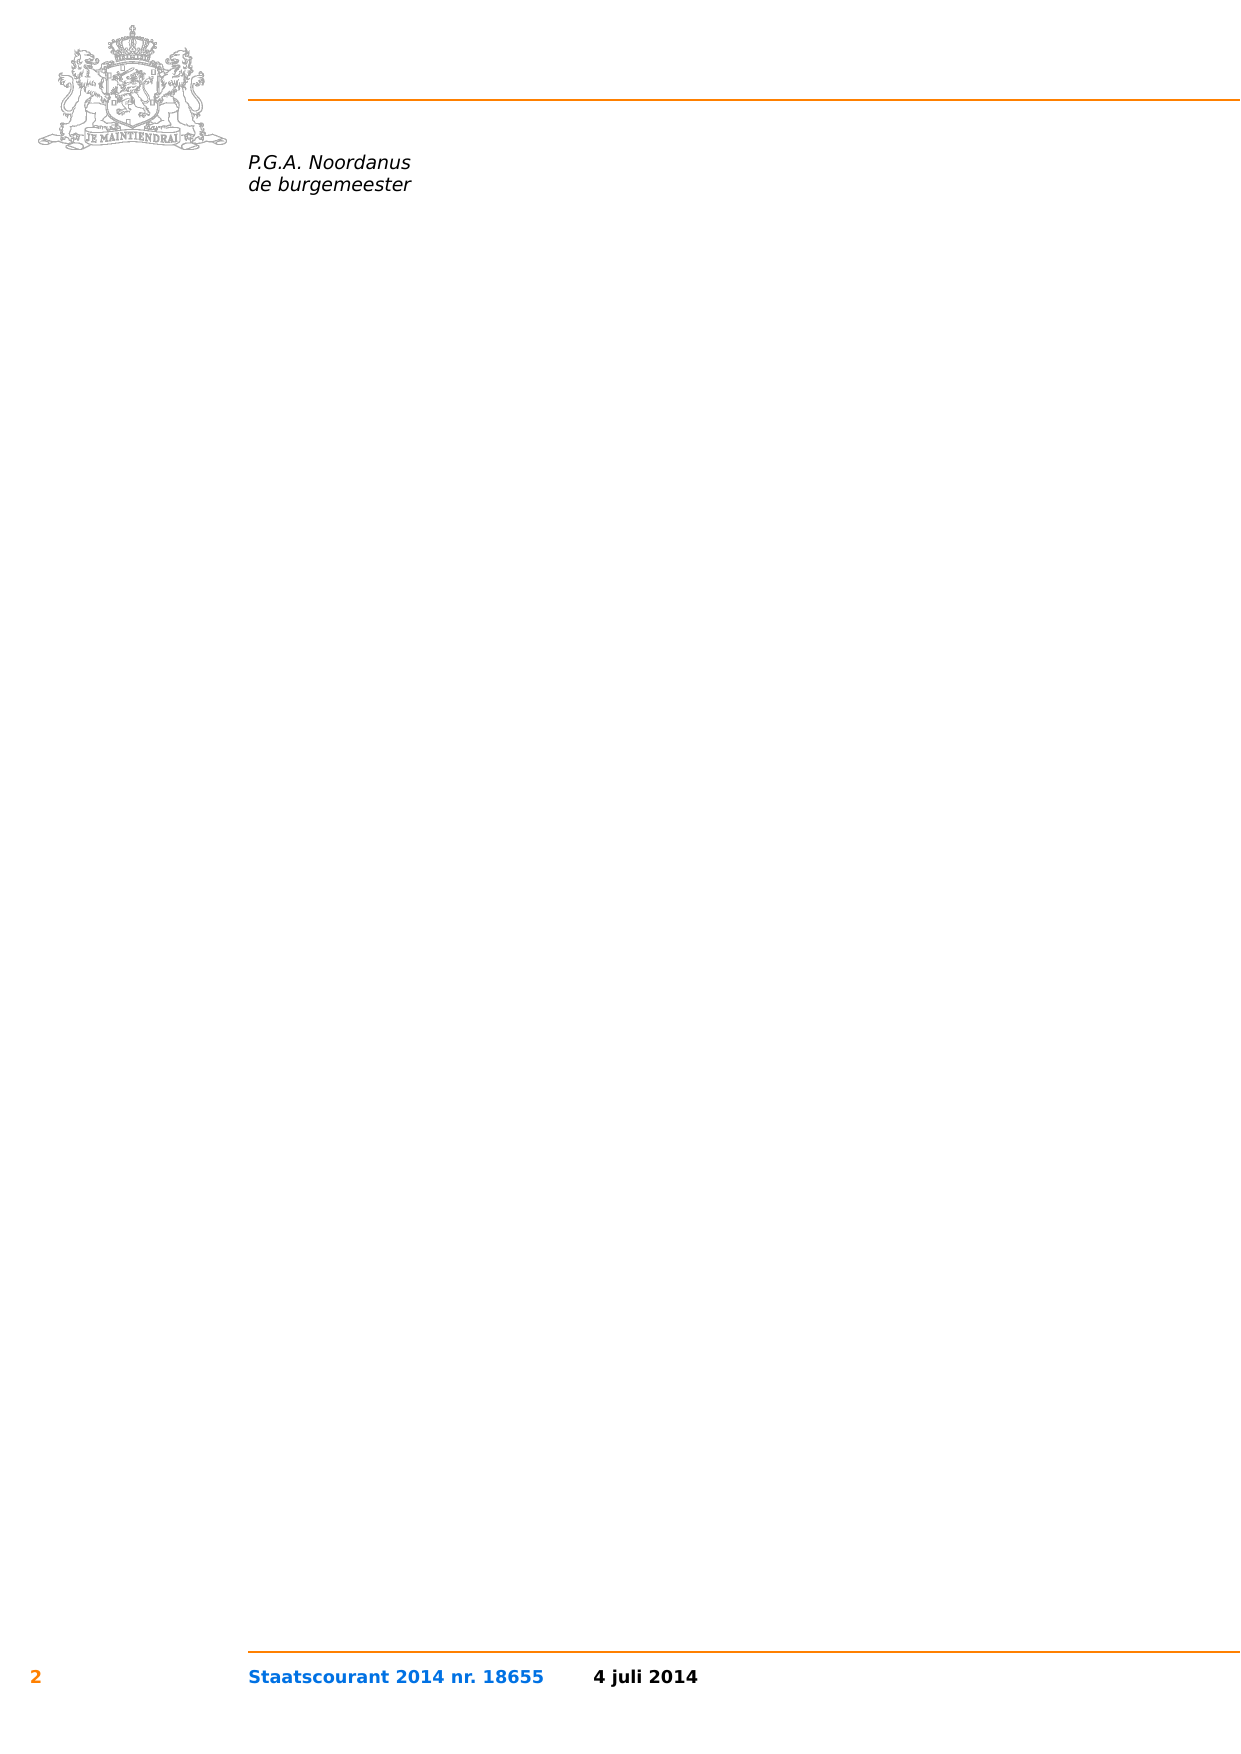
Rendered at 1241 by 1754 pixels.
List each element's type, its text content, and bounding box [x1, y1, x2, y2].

text P.G.A. Noordanus de burgemeester [248, 130, 1163, 196]
picture [38, 25, 227, 150]
